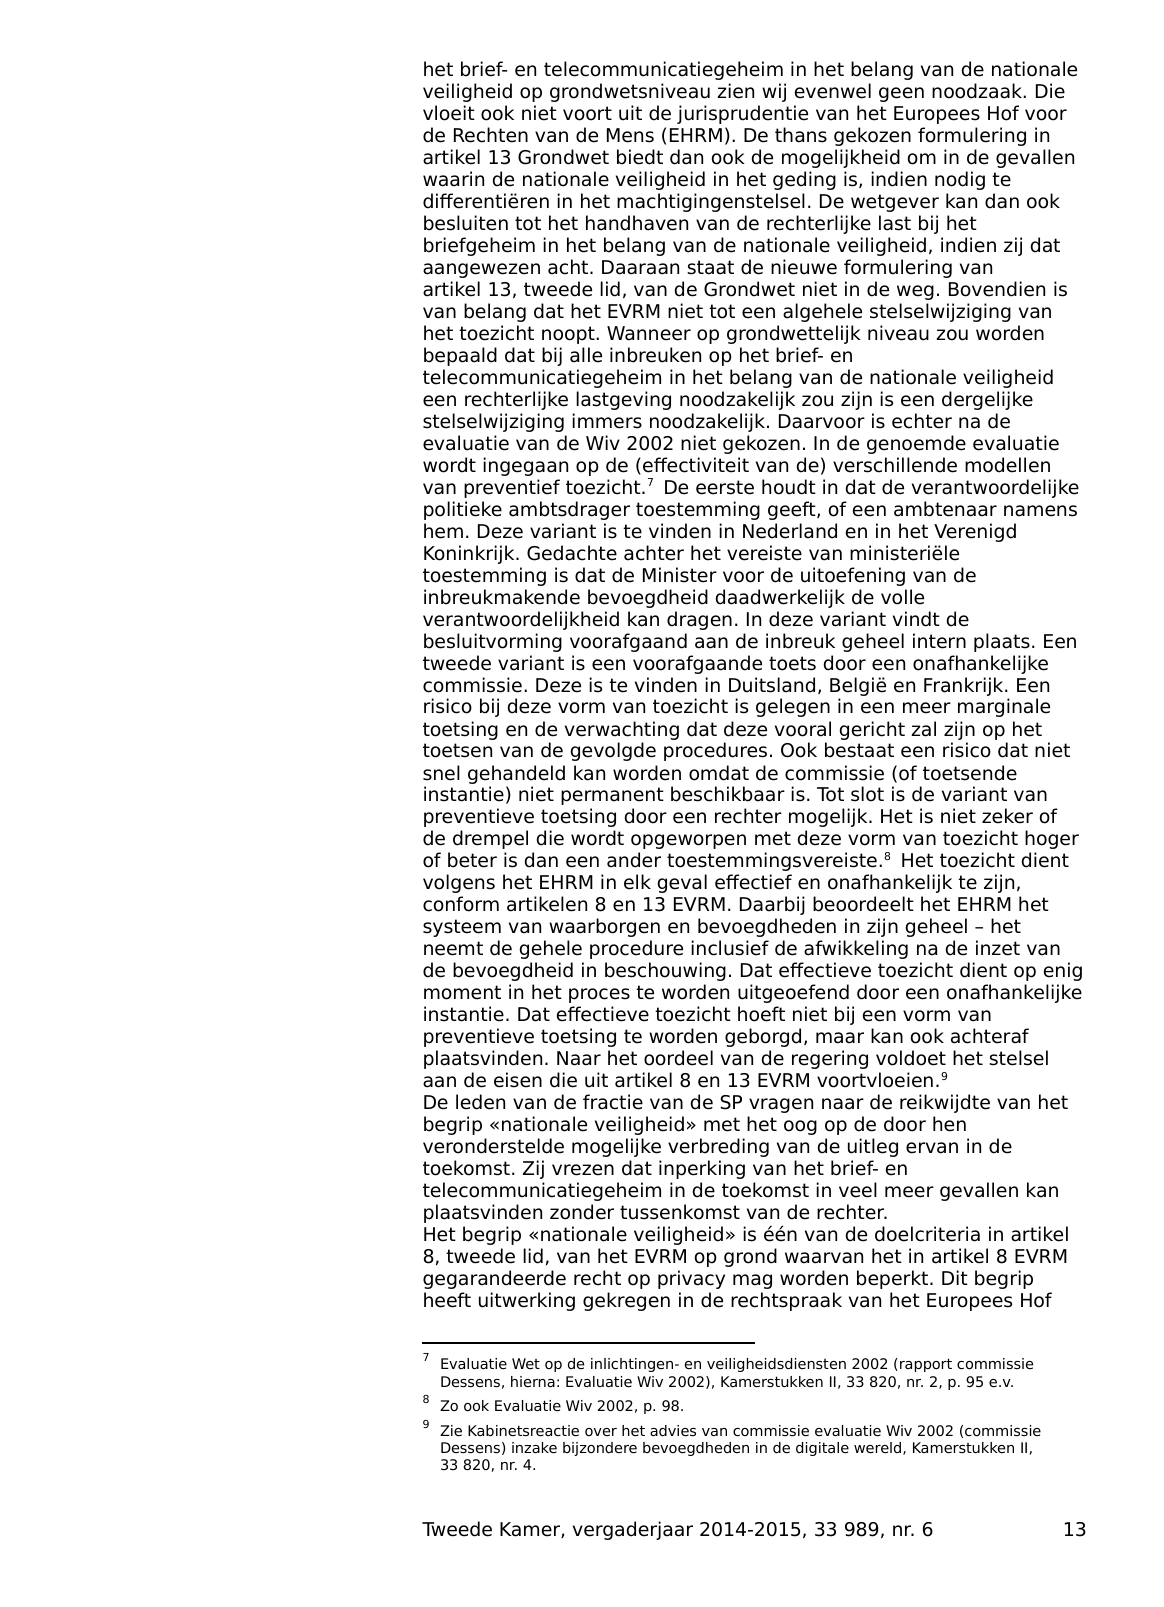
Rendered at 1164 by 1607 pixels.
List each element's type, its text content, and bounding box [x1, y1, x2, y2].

text Zo ook Evaluatie Wiv 2002, p. 98. [422, 1393, 1087, 1416]
text Evaluatie Wet op de inlichtingen- en veiligheidsdiensten 2002 (rapport commissie Dessens, hierna: Evaluatie Wiv 2002), Kamerstukken II, 33 820, nr. 2, p. 95 e.v. [422, 1352, 1087, 1391]
text De leden van de fractie van de SP vragen naar de reikwijdte van het begrip «nationale veiligheid» met het oog op de door hen veronderstelde mogelijke verbreding van de uitleg ervan in de toekomst. Zij vrezen dat inperking van het brief- en telecommunicatiegeheim in de toekomst in veel meer gevallen kan plaatsvinden zonder tussenkomst van de rechter. [422, 1092, 1087, 1224]
text het brief- en telecommunicatiegeheim in het belang van de nationale veiligheid op grondwetsniveau zien wij evenwel geen noodzaak. Die vloeit ook niet voort uit de jurisprudentie van het Europees Hof voor de Rechten van de Mens (EHRM). De thans gekozen formulering in artikel 13 Grondwet biedt dan ook de mogelijkheid om in de gevallen waarin de nationale veiligheid in het geding is, indien nodig te differentiëren in het machtigingenstelsel. De wetgever kan dan ook besluiten tot het handhaven van de rechterlijke last bij het briefgeheim in het belang van de nationale veiligheid, indien zij dat aangewezen acht. Daaraan staat de nieuwe formulering van artikel 13, tweede lid, van de Grondwet niet in de weg. Bovendien is van belang dat het EVRM niet tot een algehele stelselwijziging van het toezicht noopt. Wanneer op grondwettelijk niveau zou worden bepaald dat bij alle inbreuken op het brief- en telecommunicatiegeheim in het belang van de nationale veiligheid een rechterlijke lastgeving noodzakelijk zou zijn is een dergelijke stelselwijziging immers noodzakelijk. Daarvoor is echter na de evaluatie van de Wiv 2002 niet gekozen. In de genoemde evaluatie wordt ingegaan op de (effectiviteit van de) verschillende modellen van preventief toezicht. De eerste houdt in dat de verantwoordelijke politieke ambtsdrager toestemming geeft, of een ambtenaar namens hem. Deze variant is te vinden in Nederland en in het Verenigd Koninkrijk. Gedachte achter het vereiste van ministeriële toestemming is dat de Minister voor de uitoefening van de inbreukmakende bevoegdheid daadwerkelijk de volle verantwoordelijkheid kan dragen. In deze variant vindt de besluitvorming voorafgaand aan de inbreuk geheel intern plaats. Een tweede variant is een voorafgaande toets door een onafhankelijke commissie. Deze is te vinden in Duitsland, België en Frankrijk. Een risico bij deze vorm van toezicht is gelegen in een meer marginale toetsing en de verwachting dat deze vooral gericht zal zijn op het toetsen van de gevolgde procedures. Ook bestaat een risico dat niet snel gehandeld kan worden omdat de commissie (of toetsende instantie) niet permanent beschikbaar is. Tot slot is de variant van preventieve toetsing door een rechter mogelijk. Het is niet zeker of de drempel die wordt opgeworpen met deze vorm van toezicht hoger of beter is dan een ander toestemmingsvereiste. Het toezicht dient volgens het EHRM in elk geval effectief en onafhankelijk te zijn, conform artikelen 8 en 13 EVRM. Daarbij beoordeelt het EHRM het systeem van waarborgen en bevoegdheden in zijn geheel – het neemt de gehele procedure inclusief de afwikkeling na de inzet van de bevoegdheid in beschouwing. Dat effectieve toezicht dient op enig moment in het proces te worden uitgeoefend door een onafhankelijke instantie. Dat effectieve toezicht hoeft niet bij een vorm van preventieve toetsing te worden geborgd, maar kan ook achteraf plaatsvinden. Naar het oordeel van de regering voldoet het stelsel aan de eisen die uit artikel 8 en 13 EVRM voortvloeien. [422, 59, 1087, 1092]
text Zie Kabinetsreactie over het advies van commissie evaluatie Wiv 2002 (commissie Dessens) inzake bijzondere bevoegdheden in de digitale wereld, Kamerstukken II, 33 820, nr. 4. [422, 1418, 1087, 1474]
text Het begrip «nationale veiligheid» is één van de doelcriteria in artikel 8, tweede lid, van het EVRM op grond waarvan het in artikel 8 EVRM gegarandeerde recht op privacy mag worden beperkt. Dit begrip heeft uitwerking gekregen in de rechtspraak van het Europees Hof [422, 1224, 1087, 1312]
